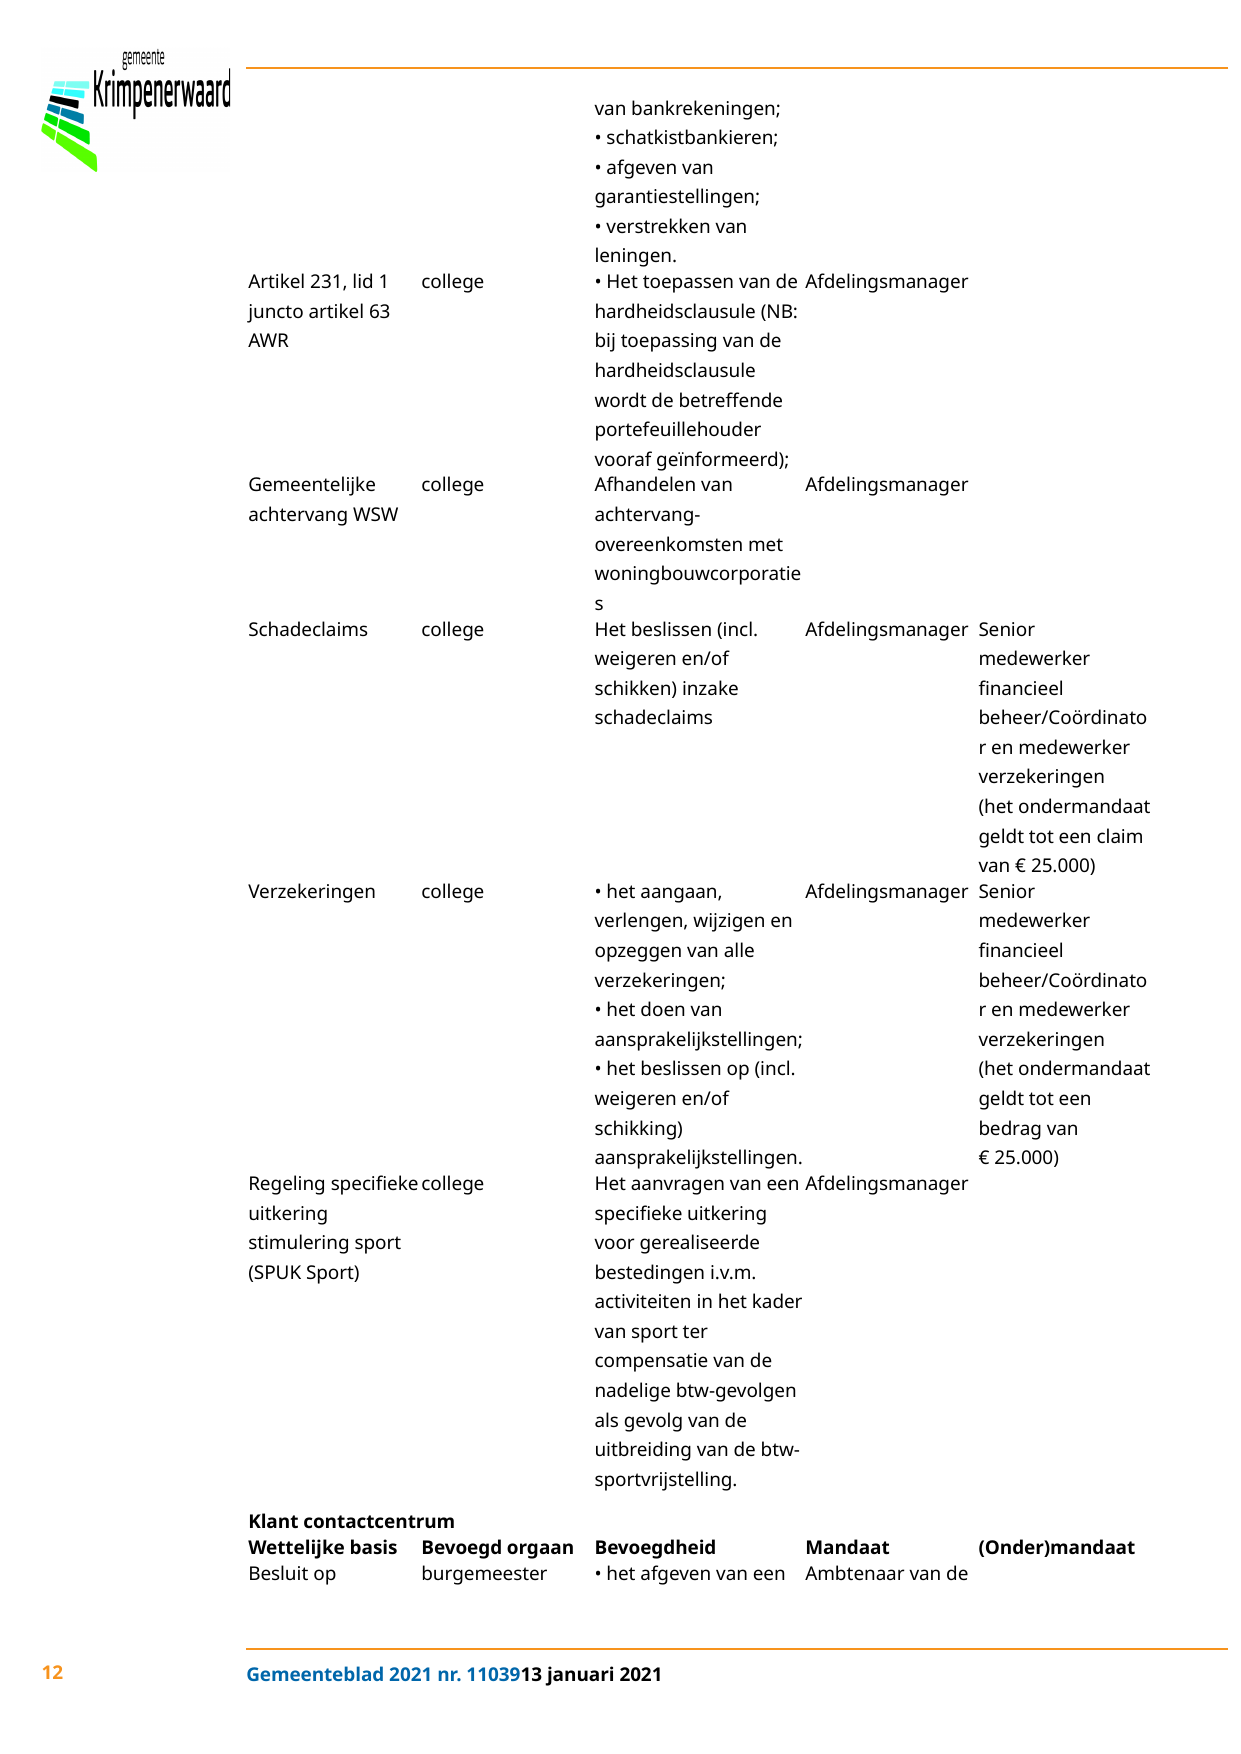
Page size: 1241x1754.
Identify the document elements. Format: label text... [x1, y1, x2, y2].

table_cell college [421, 1170, 594, 1492]
table_cell Het beslissen (incl. weigeren en/of schikken) inzake schadeclaims [594, 616, 805, 878]
table_cell Senior medewerker financieel beheer/Coördinator en medewerker verzekeringen (het ondermandaat geldt tot een claim van € 25.000) [978, 616, 1152, 878]
table_cell [978, 95, 1152, 268]
table_cell van bankrekeningen; • schatkistbankieren; • afgeven van garantiestellingen; • verstrekken van leningen. [594, 95, 805, 268]
table_cell Afdelingsmanager [805, 472, 978, 616]
table_cell Afdelingsmanager [805, 616, 978, 878]
table_cell Schadeclaims [248, 616, 421, 878]
table_cell college [421, 616, 594, 878]
table_cell Afdelingsmanager [805, 269, 978, 472]
table_cell [248, 95, 421, 268]
table_cell Besluit op [248, 1560, 421, 1586]
table_cell • het aangaan, verlengen, wijzigen en opzeggen van alle verzekeringen; • het doen van aansprakelijkstellingen; • het beslissen op (incl. weigeren en/of schikking) aansprakelijkstellingen. [594, 878, 805, 1170]
text Klant contactcentrum [248, 1508, 1152, 1534]
table_cell Verzekeringen [248, 878, 421, 1170]
table_cell • het afgeven van een [594, 1560, 805, 1586]
table_cell Artikel 231, lid 1 juncto artikel 63 AWR [248, 269, 421, 472]
table_cell [978, 1170, 1152, 1492]
table_cell [978, 472, 1152, 616]
table_cell Gemeentelijke achtervang WSW [248, 472, 421, 616]
table_cell Afhandelen van achtervang-overeenkomsten met woningbouwcorporaties [594, 472, 805, 616]
table_cell Het aanvragen van een specifieke uitkering voor gerealiseerde bestedingen i.v.m. activiteiten in het kader van sport ter compensatie van de nadelige btw-gevolgen als gevolg van de uitbreiding van de btw-sportvrijstelling. [594, 1170, 805, 1492]
table_header Wettelijke basis [248, 1534, 421, 1560]
table_cell [421, 95, 594, 268]
table_header (Onder)mandaat [978, 1534, 1152, 1560]
table_cell college [421, 472, 594, 616]
table_cell Ambtenaar van de [805, 1560, 978, 1586]
table_cell Afdelingsmanager [805, 1170, 978, 1492]
table_cell [805, 95, 978, 268]
table_cell college [421, 878, 594, 1170]
table_header Mandaat [805, 1534, 978, 1560]
table_cell college [421, 269, 594, 472]
table_header Bevoegdheid [594, 1534, 805, 1560]
table_cell [978, 269, 1152, 472]
picture [41, 47, 231, 172]
table_cell burgemeester [421, 1560, 594, 1586]
table_header Bevoegd orgaan [421, 1534, 594, 1560]
table_cell • Het toepassen van de hardheidsclausule (NB: bij toepassing van de hardheidsclausule wordt de betreffende portefeuillehouder vooraf geïnformeerd); [594, 269, 805, 472]
table_cell Afdelingsmanager [805, 878, 978, 1170]
table_cell [978, 1560, 1152, 1586]
table_cell Senior medewerker financieel beheer/Coördinator en medewerker verzekeringen (het ondermandaat geldt tot een bedrag van € 25.000) [978, 878, 1152, 1170]
table_cell Regeling specifieke uitkering stimulering sport (SPUK Sport) [248, 1170, 421, 1492]
